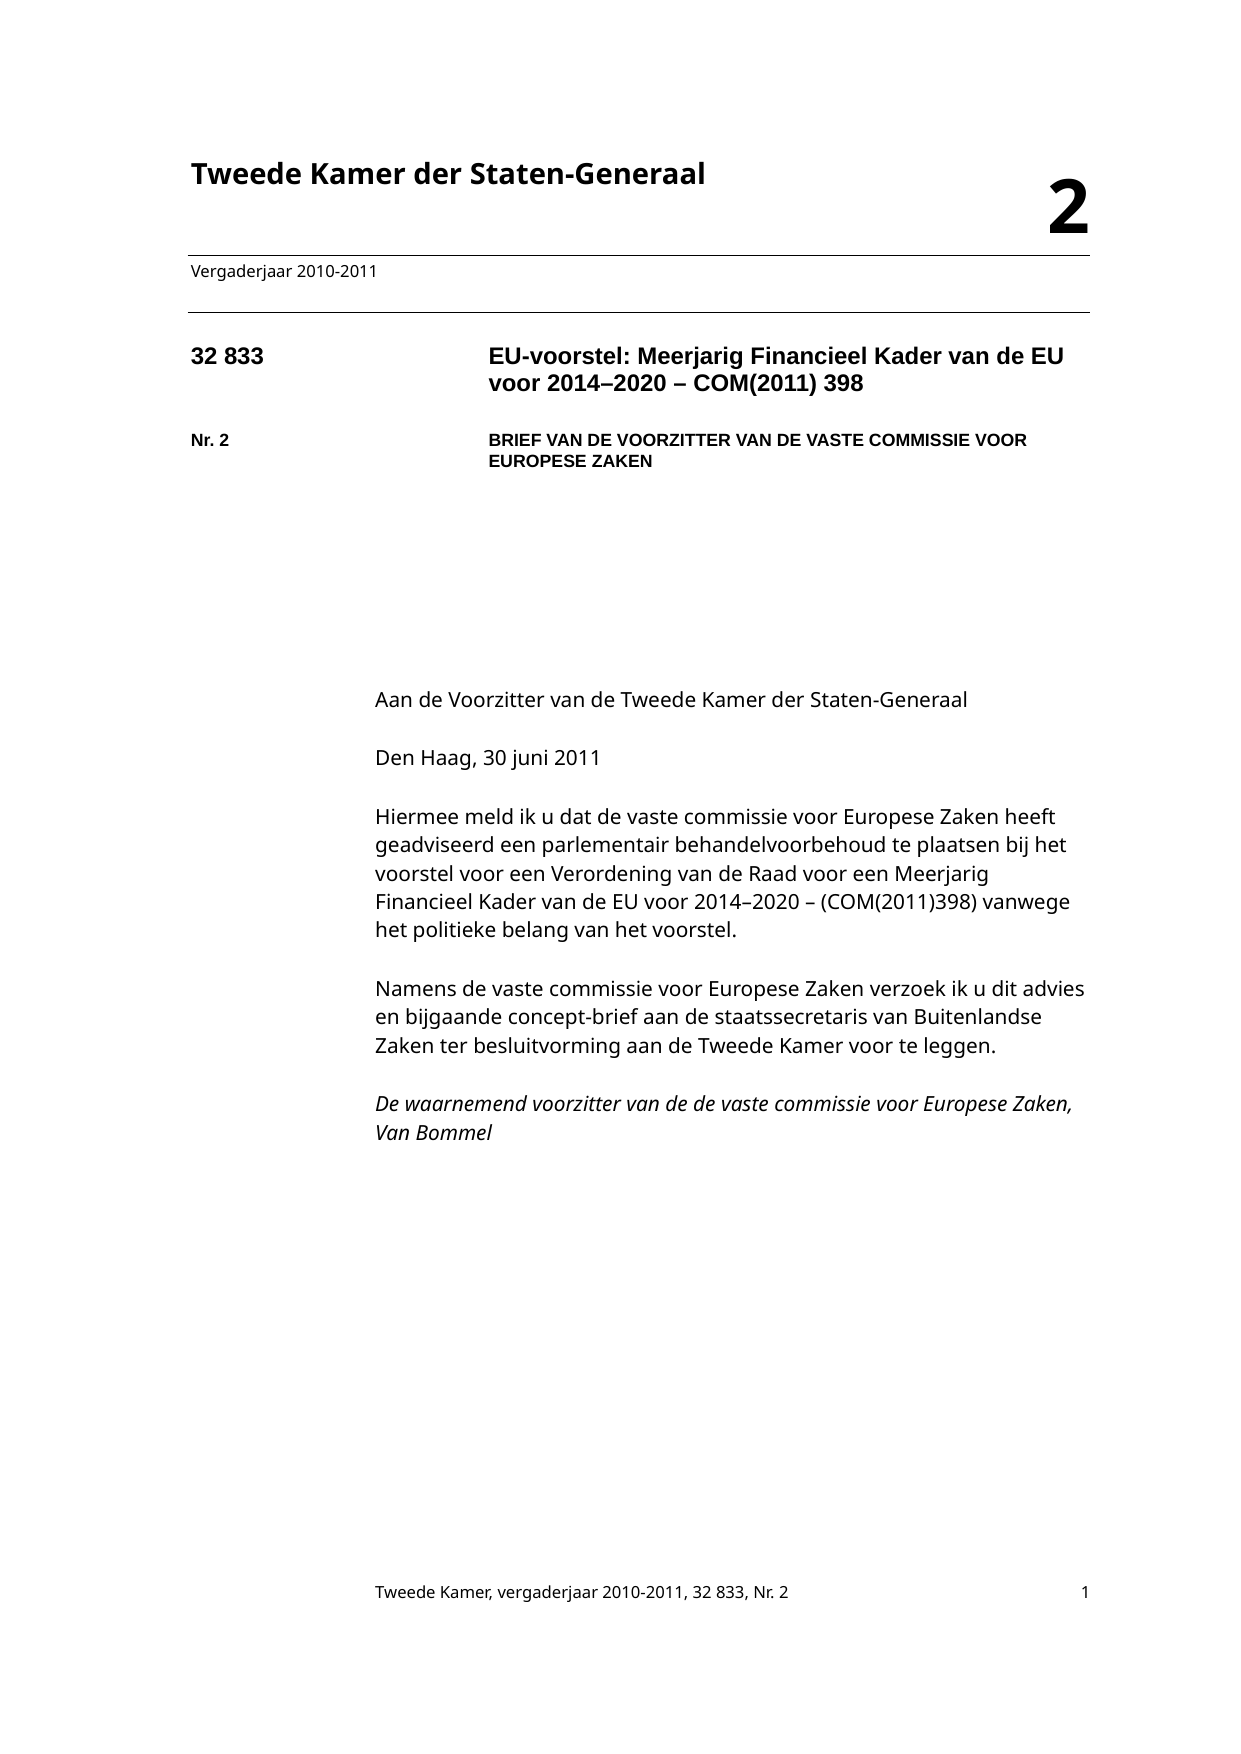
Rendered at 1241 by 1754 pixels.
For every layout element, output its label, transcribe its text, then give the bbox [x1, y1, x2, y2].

table_cell EU-voorstel: Meerjarig Financieel Kader van de EU voor 2014–2020 – COM(2011) 398 [485, 339, 1090, 427]
table_cell 32 833 [188, 339, 485, 427]
table_cell [485, 313, 1090, 339]
text Namens de vaste commissie voor Europese Zaken verzoek ik u dit advies en bijgaande concept-brief aan de staatssecretaris van Buitenlandse Zaken ter besluitvorming aan de Tweede Kamer voor te leggen. [375, 974, 1090, 1059]
table_cell [485, 256, 1090, 312]
text De waarnemend voorzitter van de de vaste commissie voor Europese Zaken, [375, 1089, 1090, 1118]
table_cell Nr. 2 [188, 427, 485, 566]
table_cell BRIEF VAN DE VOORZITTER VAN DE VASTE COMMISSIE VOOR EUROPESE ZAKEN [485, 427, 1090, 566]
text Van Bommel [375, 1118, 1090, 1146]
text Den Haag, 30 juni 2011 [375, 743, 1090, 772]
table_cell [188, 313, 485, 339]
text Aan de Voorzitter van de Tweede Kamer der Staten-Generaal [375, 685, 1090, 713]
table_cell Vergaderjaar 2010-2011 [188, 256, 485, 312]
table_header Tweede Kamer der Staten-Generaal [188, 150, 909, 255]
text Hiermee meld ik u dat de vaste commissie voor Europese Zaken heeft geadviseerd een parlementair behandelvoorbehoud te plaatsen bij het voorstel voor een Verordening van de Raad voor een Meerjarig Financieel Kader van de EU voor 2014–2020 – (COM(2011)398) vanwege het politieke belang van het voorstel. [375, 802, 1090, 944]
table_header 2 [910, 150, 1090, 255]
